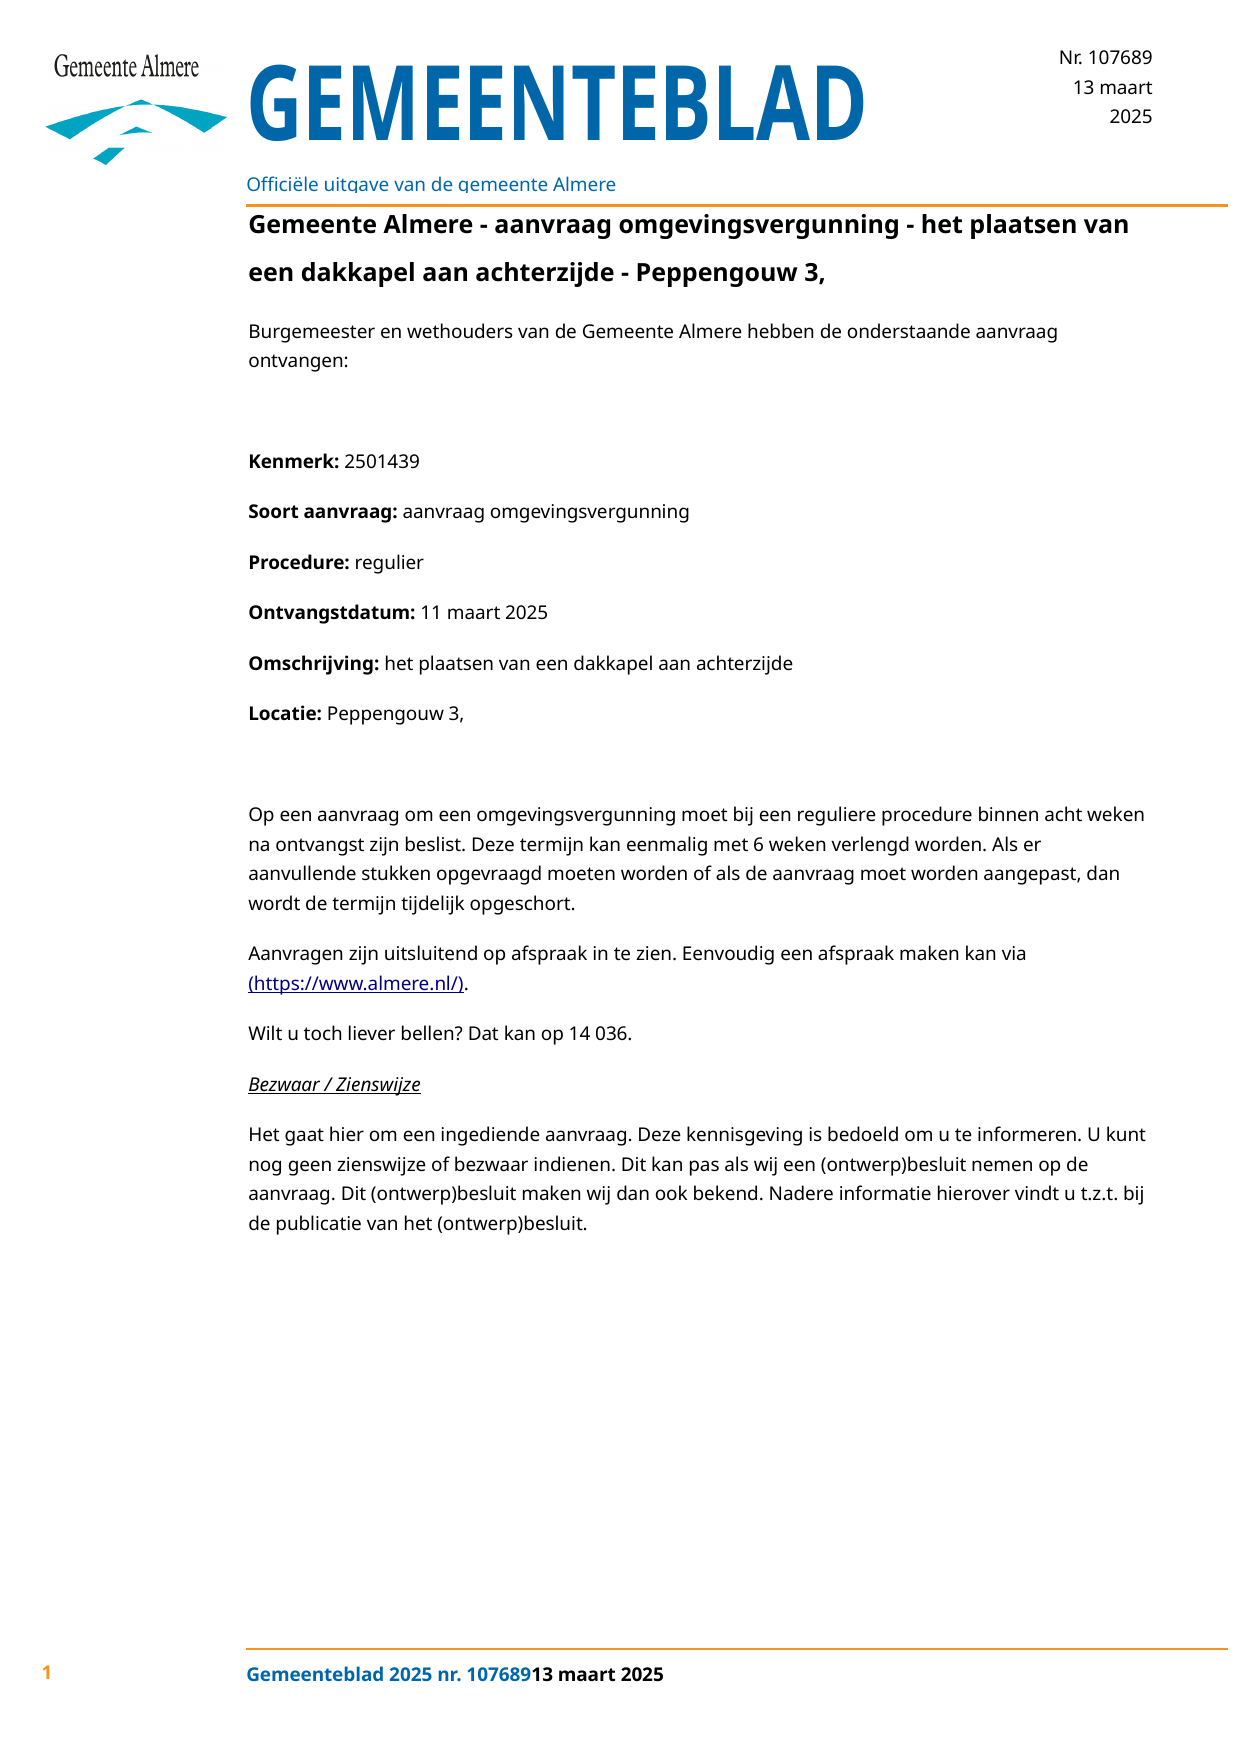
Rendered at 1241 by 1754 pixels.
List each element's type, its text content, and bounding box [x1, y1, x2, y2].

text Aanvragen zijn uitsluitend op afspraak in te zien. Eenvoudig een afspraak maken kan via (https://www.almere.nl/). [248, 940, 1152, 996]
text Burgemeester en wethouders van de Gemeente Almere hebben de onderstaande aanvraag ontvangen: [248, 318, 1152, 373]
text Wilt u toch liever bellen? Dat kan op 14 036. [248, 1020, 1152, 1046]
text Op een aanvraag om een omgevingsvergunning moet bij een reguliere procedure binnen acht weken na ontvangst zijn beslist. Deze termijn kan eenmalig met 6 weken verlengd worden. Als er aanvullende stukken opgevraagd moeten worden of als de aanvraag moet worden aangepast, dan wordt de termijn tijdelijk opgeschort. [248, 801, 1152, 916]
text Het gaat hier om een ingediende aanvraag. Deze kennisgeving is bedoeld om u te informeren. U kunt nog geen zienswijze of bezwaar indienen. Dit kan pas als wij een (ontwerp)besluit nemen op de aanvraag. Dit (ontwerp)besluit maken wij dan ook bekend. Nadere informatie hierover vindt u t.z.t. bij de publicatie van het (ontwerp)besluit. [248, 1121, 1152, 1236]
text Bezwaar / Zienswijze [248, 1071, 1152, 1097]
picture [41, 47, 231, 172]
text Soort aanvraag: aanvraag omgevingsvergunning [248, 499, 1152, 524]
text Ontvangstdatum: 11 maart 2025 [248, 599, 1152, 625]
text Omschrijving: het plaatsen van een dakkapel aan achterzijde [248, 650, 1152, 676]
text Kenmerk: 2501439 [248, 448, 1152, 474]
text Procedure: regulier [248, 549, 1152, 575]
text Locatie: Peppengouw 3, [248, 700, 1152, 726]
text Gemeente Almere - aanvraag omgevingsvergunning - het plaatsen van een dakkapel aan achterzijde - Peppengouw 3, [248, 207, 1152, 288]
